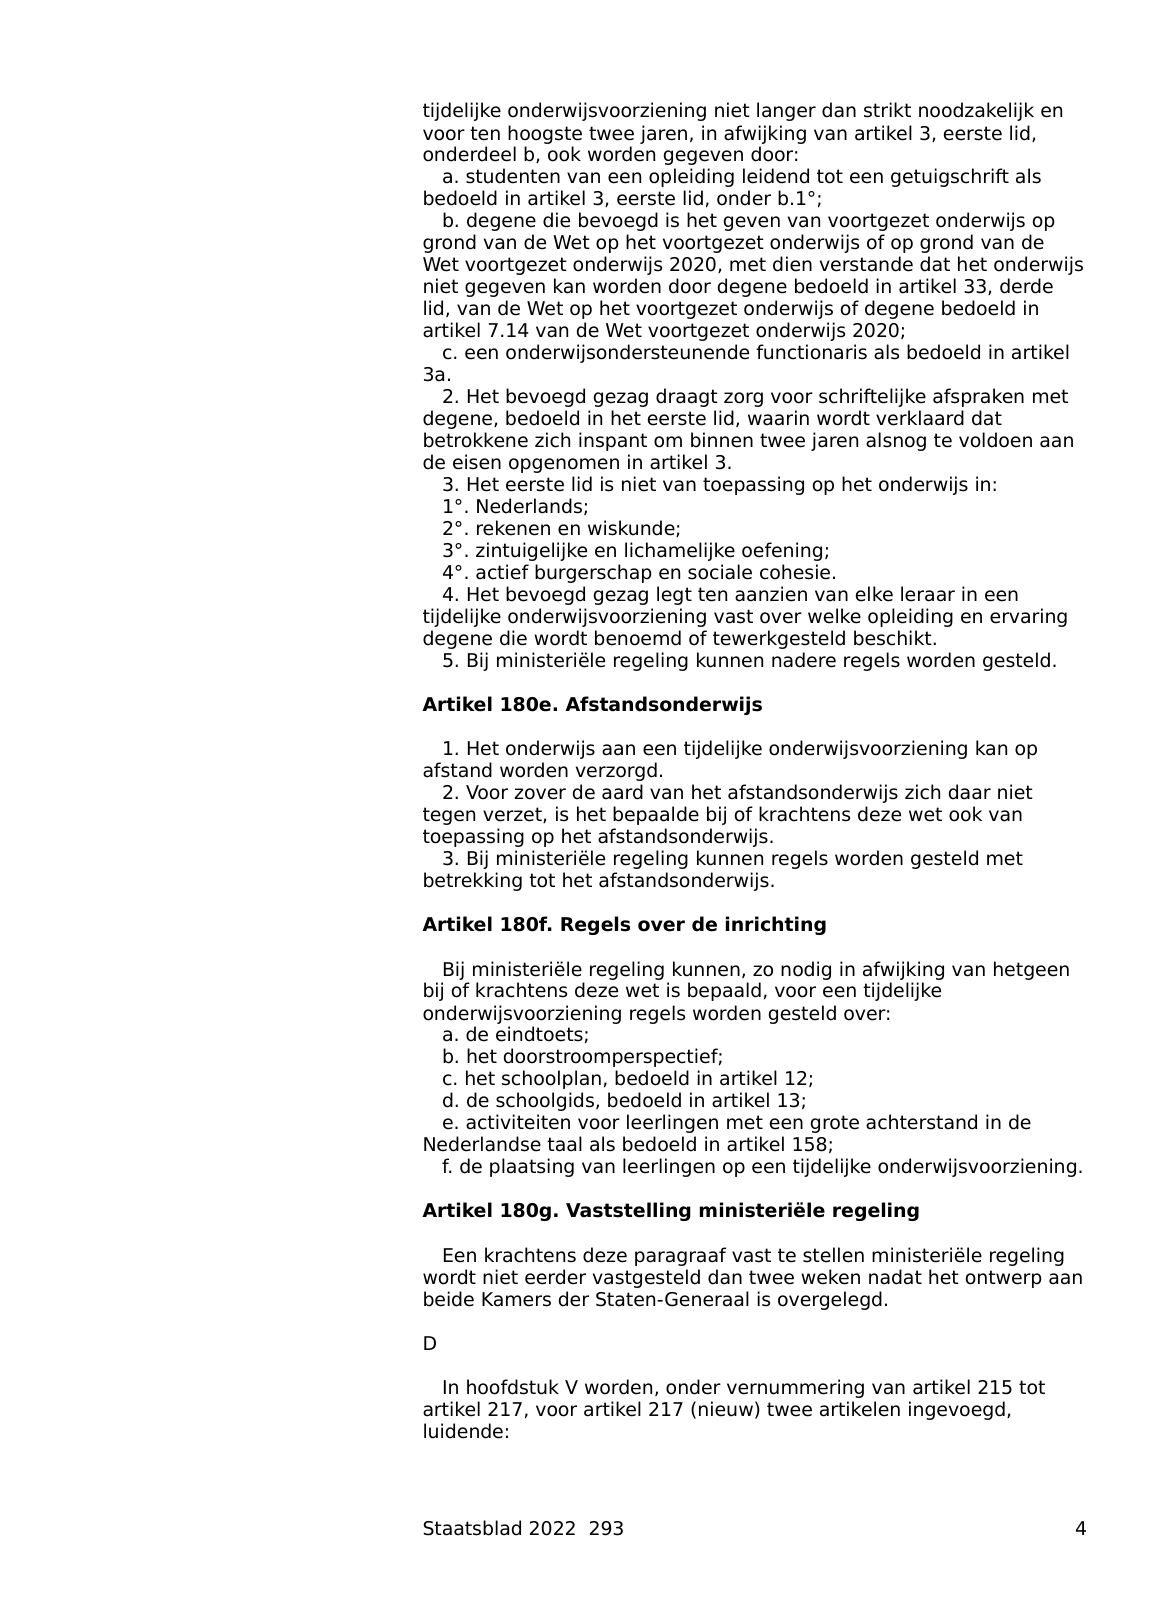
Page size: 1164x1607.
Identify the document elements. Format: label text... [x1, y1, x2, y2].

text d. de schoolgids, bedoeld in artikel 13; [422, 1090, 1087, 1112]
text c. een onderwijsondersteunende functionaris als bedoeld in artikel 3a. [422, 342, 1087, 386]
text b. het doorstroomperspectief; [422, 1046, 1087, 1068]
text 1. Het onderwijs aan een tijdelijke onderwijsvoorziening kan op afstand worden verzorgd. [422, 738, 1087, 782]
subtitle Artikel 180f. Regels over de inrichting [422, 914, 1087, 936]
text 4°. actief burgerschap en sociale cohesie. [422, 562, 1087, 584]
text c. het schoolplan, bedoeld in artikel 12; [422, 1068, 1087, 1090]
text D [422, 1333, 1087, 1355]
text 4. Het bevoegd gezag legt ten aanzien van elke leraar in een tijdelijke onderwijsvoorziening vast over welke opleiding en ervaring degene die wordt benoemd of tewerkgesteld beschikt. [422, 584, 1087, 650]
text tijdelijke onderwijsvoorziening niet langer dan strikt noodzakelijk en voor ten hoogste twee jaren, in afwijking van artikel 3, eerste lid, onderdeel b, ook worden gegeven door: [422, 100, 1087, 166]
text 3. Het eerste lid is niet van toepassing op het onderwijs in: [422, 474, 1087, 496]
text a. de eindtoets; [422, 1024, 1087, 1046]
text a. studenten van een opleiding leidend tot een getuigschrift als bedoeld in artikel 3, eerste lid, onder b.1°; [422, 166, 1087, 210]
text In hoofdstuk V worden, onder vernummering van artikel 215 tot artikel 217, voor artikel 217 (nieuw) twee artikelen ingevoegd, luidende: [422, 1377, 1087, 1443]
text 5. Bij ministeriële regeling kunnen nadere regels worden gesteld. [422, 650, 1087, 672]
text Bij ministeriële regeling kunnen, zo nodig in afwijking van hetgeen bij of krachtens deze wet is bepaald, voor een tijdelijke onderwijsvoorziening regels worden gesteld over: [422, 958, 1087, 1024]
text 2°. rekenen en wiskunde; [422, 518, 1087, 540]
subtitle Artikel 180g. Vaststelling ministeriële regeling [422, 1200, 1087, 1222]
text 1°. Nederlands; [422, 496, 1087, 518]
text Een krachtens deze paragraaf vast te stellen ministeriële regeling wordt niet eerder vastgesteld dan twee weken nadat het ontwerp aan beide Kamers der Staten-Generaal is overgelegd. [422, 1244, 1087, 1311]
text 3. Bij ministeriële regeling kunnen regels worden gesteld met betrekking tot het afstandsonderwijs. [422, 848, 1087, 892]
text e. activiteiten voor leerlingen met een grote achterstand in de Nederlandse taal als bedoeld in artikel 158; [422, 1112, 1087, 1156]
text f. de plaatsing van leerlingen op een tijdelijke onderwijsvoorziening. [422, 1156, 1087, 1178]
text 2. Het bevoegd gezag draagt zorg voor schriftelijke afspraken met degene, bedoeld in het eerste lid, waarin wordt verklaard dat betrokkene zich inspant om binnen twee jaren alsnog te voldoen aan de eisen opgenomen in artikel 3. [422, 386, 1087, 474]
text 2. Voor zover de aard van het afstandsonderwijs zich daar niet tegen verzet, is het bepaalde bij of krachtens deze wet ook van toepassing op het afstandsonderwijs. [422, 782, 1087, 848]
text b. degene die bevoegd is het geven van voortgezet onderwijs op grond van de Wet op het voortgezet onderwijs of op grond van de Wet voortgezet onderwijs 2020, met dien verstande dat het onderwijs niet gegeven kan worden door degene bedoeld in artikel 33, derde lid, van de Wet op het voortgezet onderwijs of degene bedoeld in artikel 7.14 van de Wet voortgezet onderwijs 2020; [422, 210, 1087, 342]
subtitle Artikel 180e. Afstandsonderwijs [422, 694, 1087, 716]
text 3°. zintuigelijke en lichamelijke oefening; [422, 540, 1087, 562]
